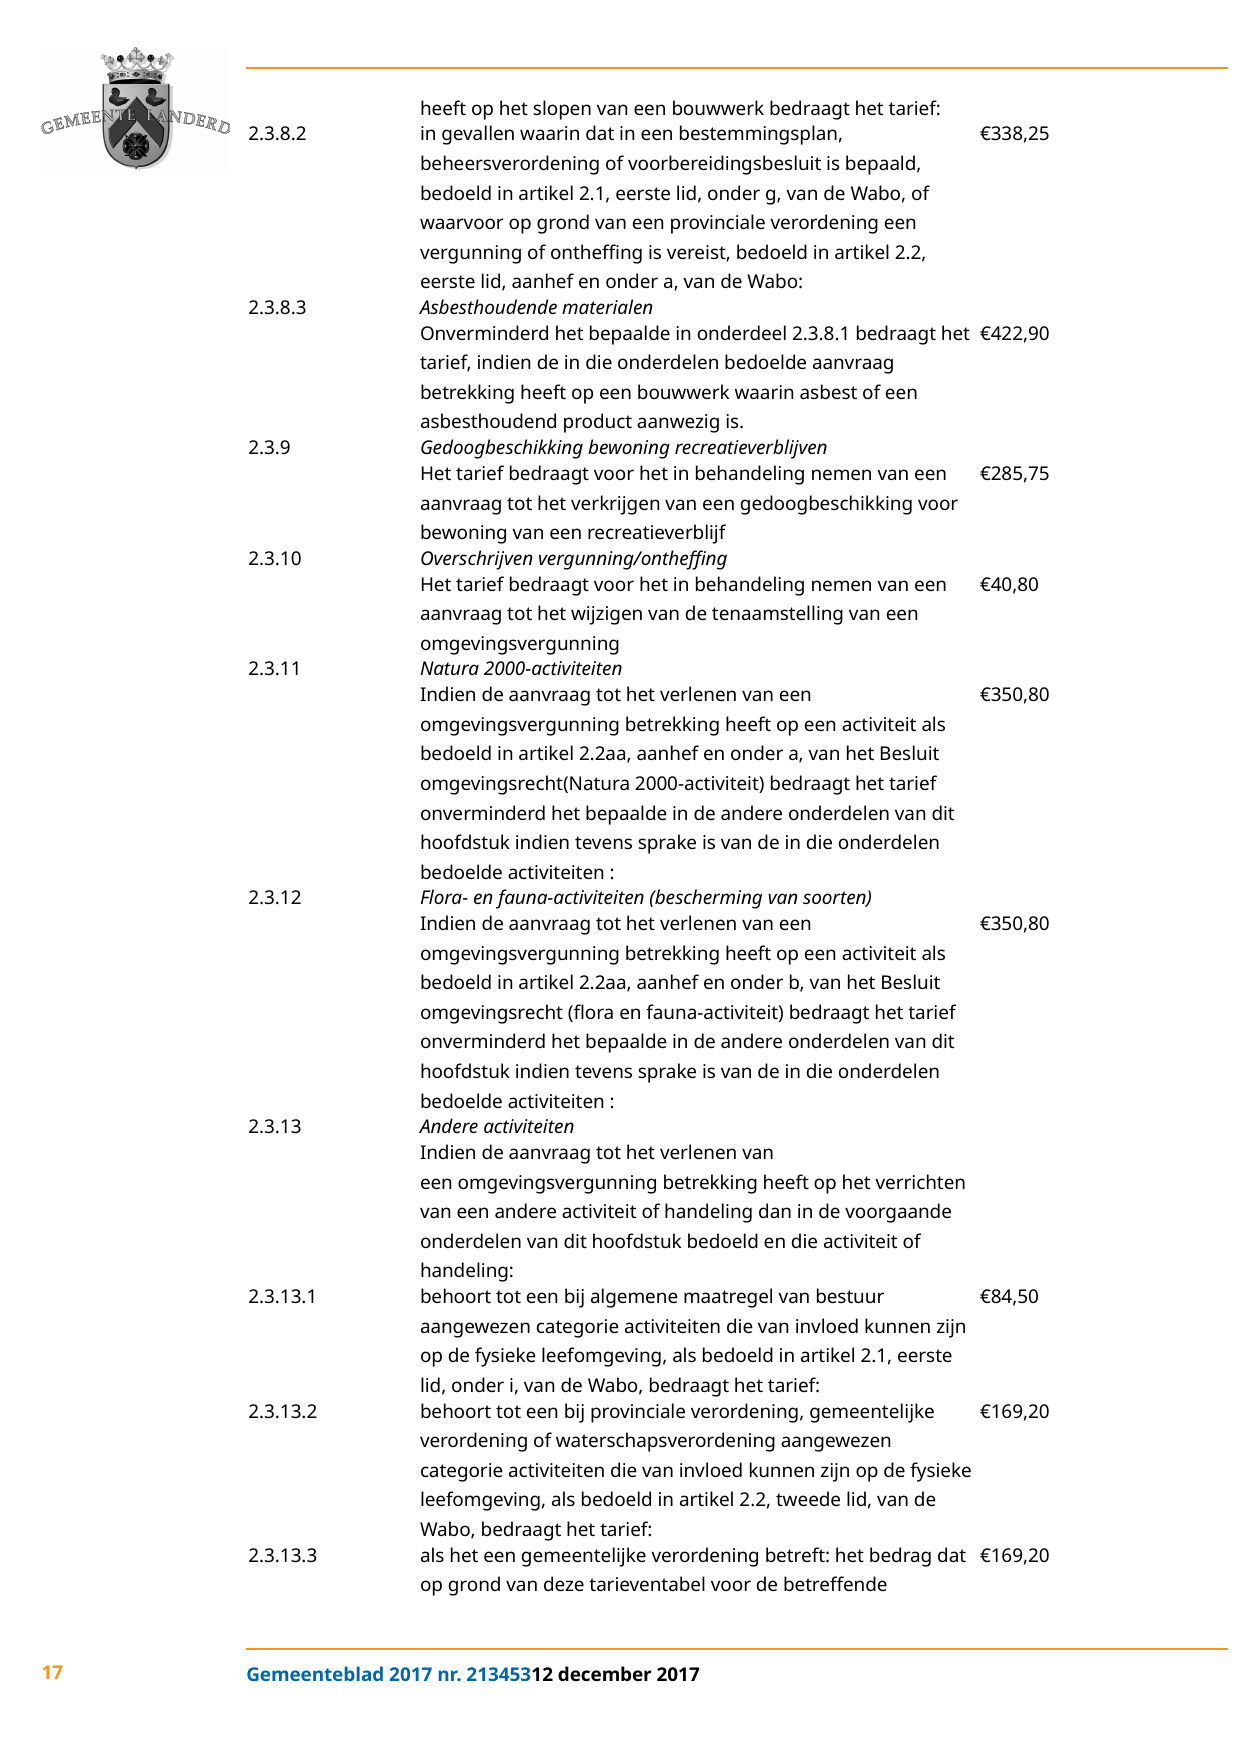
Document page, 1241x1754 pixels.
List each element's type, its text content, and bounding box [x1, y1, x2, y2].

table_cell Indien de aanvraag tot het verlenen van een omgevingsvergunning betrekking heeft op een activiteit als bedoeld in artikel 2.2aa, aanhef en onder b, van het Besluit omgevingsrecht (flora en fauna-activiteit) bedraagt het tarief onverminderd het bepaalde in de andere onderdelen van dit hoofdstuk indien tevens sprake is van de in die onderdelen bedoelde activiteiten : [420, 910, 980, 1113]
table_cell €338,25 [980, 121, 1152, 294]
table_cell 2.3.8.2 [248, 121, 420, 294]
table_cell [980, 885, 1152, 910]
table_cell behoort tot een bij provinciale verordening, gemeentelijke verordening of waterschapsverordening aangewezen categorie activiteiten die van invloed kunnen zijn op de fysieke leefomgeving, als bedoeld in artikel 2.2, tweede lid, van de Wabo, bedraagt het tarief: [420, 1398, 980, 1542]
table_cell als het een gemeentelijke verordening betreft: het bedrag dat op grond van deze tarieventabel voor de betreffende [420, 1542, 980, 1597]
table_cell Indien de aanvraag tot het verlenen van een omgevingsvergunning betrekking heeft op een activiteit als bedoeld in artikel 2.2aa, aanhef en onder a, van het Besluit omgevingsrecht(Natura 2000-activiteit) bedraagt het tarief onverminderd het bepaalde in de andere onderdelen van dit hoofdstuk indien tevens sprake is van de in die onderdelen bedoelde activiteiten : [420, 681, 980, 884]
table_cell 2.3.10 [248, 545, 420, 571]
table_cell Het tarief bedraagt voor het in behandeling nemen van een aanvraag tot het verkrijgen van een gedoogbeschikking voor bewoning van een recreatieverblijf [420, 460, 980, 545]
table_cell Andere activiteiten [420, 1114, 980, 1139]
table_cell Natura 2000-activiteiten [420, 656, 980, 681]
picture [41, 47, 231, 172]
table_cell in gevallen waarin dat in een bestemmingsplan, beheersverordening of voorbereidingsbesluit is bepaald, bedoeld in artikel 2.1, eerste lid, onder g, van de Wabo, of waarvoor op grond van een provinciale verordening een vergunning of ontheffing is vereist, bedoeld in artikel 2.2, eerste lid, aanhef en onder a, van de Wabo: [420, 121, 980, 294]
table_cell €84,50 [980, 1283, 1152, 1398]
table_cell €40,80 [980, 571, 1152, 656]
table_cell [980, 545, 1152, 571]
table_cell [248, 571, 420, 656]
table_cell [980, 656, 1152, 681]
table_cell [980, 294, 1152, 320]
table_cell €169,20 [980, 1398, 1152, 1542]
table_cell Flora- en fauna-activiteiten (bescherming van soorten) [420, 885, 980, 910]
table_cell Gedoogbeschikking bewoning recreatieverblijven [420, 434, 980, 460]
table_cell €169,20 [980, 1542, 1152, 1597]
table_cell behoort tot een bij algemene maatregel van bestuur aangewezen categorie activiteiten die van invloed kunnen zijn op de fysieke leefomgeving, als bedoeld in artikel 2.1, eerste lid, onder i, van de Wabo, bedraagt het tarief: [420, 1283, 980, 1398]
table_cell [980, 1114, 1152, 1139]
table_cell 2.3.13 [248, 1114, 420, 1139]
table_cell €350,80 [980, 681, 1152, 884]
table_cell €285,75 [980, 460, 1152, 545]
table_cell [248, 95, 420, 121]
table_cell 2.3.13.3 [248, 1542, 420, 1597]
table_cell heeft op het slopen van een bouwwerk bedraagt het tarief: [420, 95, 980, 121]
table_cell [980, 434, 1152, 460]
table_cell Indien de aanvraag tot het verlenen van een omgevingsvergunning betrekking heeft op het verrichten van een andere activiteit of handeling dan in de voorgaande onderdelen van dit hoofdstuk bedoeld en die activiteit of handeling: [420, 1139, 980, 1283]
table_cell 2.3.11 [248, 656, 420, 681]
table_cell 2.3.13.2 [248, 1398, 420, 1542]
table_cell [248, 910, 420, 1113]
table_cell 2.3.12 [248, 885, 420, 910]
table_cell [980, 1139, 1152, 1283]
table_cell [248, 681, 420, 884]
table_cell 2.3.9 [248, 434, 420, 460]
table_cell €422,90 [980, 320, 1152, 434]
table_cell [248, 460, 420, 545]
table_cell Asbesthoudende materialen [420, 294, 980, 320]
table_cell €350,80 [980, 910, 1152, 1113]
table_cell [248, 1139, 420, 1283]
table_cell Het tarief bedraagt voor het in behandeling nemen van een aanvraag tot het wijzigen van de tenaamstelling van een omgevingsvergunning [420, 571, 980, 656]
table_cell Onverminderd het bepaalde in onderdeel 2.3.8.1 bedraagt het tarief, indien de in die onderdelen bedoelde aanvraag betrekking heeft op een bouwwerk waarin asbest of een asbesthoudend product aanwezig is. [420, 320, 980, 434]
table_cell [980, 95, 1152, 121]
table_cell Overschrijven vergunning/ontheffing [420, 545, 980, 571]
table_cell [248, 320, 420, 434]
table_cell 2.3.8.3 [248, 294, 420, 320]
table_cell 2.3.13.1 [248, 1283, 420, 1398]
